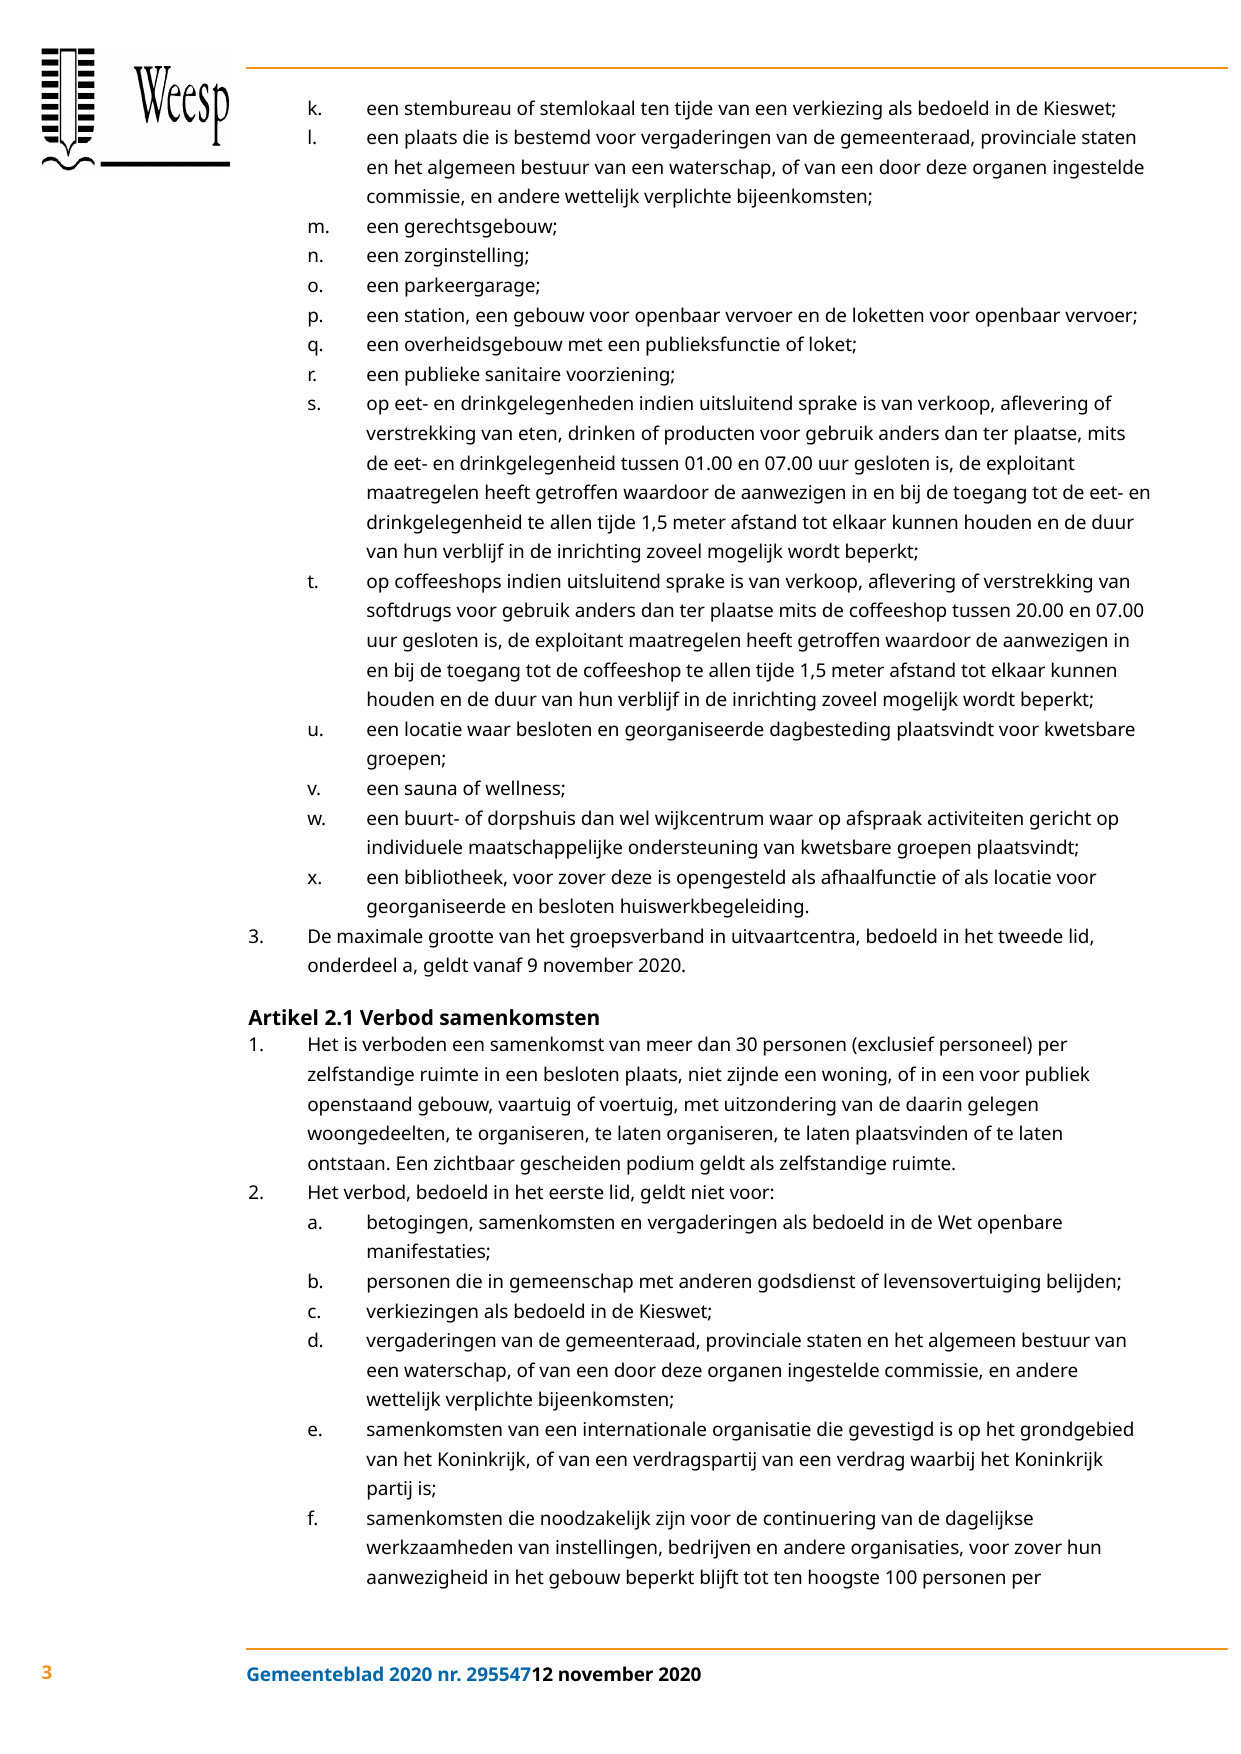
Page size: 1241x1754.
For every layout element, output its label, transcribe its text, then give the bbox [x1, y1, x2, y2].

list een locatie waar besloten en georganiseerde dagbesteding plaatsvindt voor kwetsbare groepen; [307, 716, 1152, 771]
list een buurt- of dorpshuis dan wel wijkcentrum waar op afspraak activiteiten gericht op individuele maatschappelijke ondersteuning van kwetsbare groepen plaatsvindt; [307, 805, 1152, 860]
list een plaats die is bestemd voor vergaderingen van de gemeenteraad, provinciale staten en het algemeen bestuur van een waterschap, of van een door deze organen ingestelde commissie, en andere wettelijk verplichte bijeenkomsten; [307, 124, 1152, 209]
picture [41, 47, 231, 172]
list personen die in gemeenschap met anderen godsdienst of levensovertuiging belijden; [307, 1268, 1152, 1294]
list vergaderingen van de gemeenteraad, provinciale staten en het algemeen bestuur van een waterschap, of van een door deze organen ingestelde commissie, en andere wettelijk verplichte bijeenkomsten; [307, 1327, 1152, 1412]
list een stembureau of stemlokaal ten tijde van een verkiezing als bedoeld in de Kieswet; [307, 95, 1152, 121]
list De maximale grootte van het groepsverband in uitvaartcentra, bedoeld in het tweede lid, [248, 923, 1152, 949]
list een bibliotheek, voor zover deze is opengesteld als afhaalfunctie of als locatie voor georganiseerde en besloten huiswerkbegeleiding. [307, 864, 1152, 919]
list op coffeeshops indien uitsluitend sprake is van verkoop, aflevering of verstrekking van softdrugs voor gebruik anders dan ter plaatse mits de coffeeshop tussen 20.00 en 07.00 uur gesloten is, de exploitant maatregelen heeft getroffen waardoor de aanwezigen in en bij de toegang tot de coffeeshop te allen tijde 1,5 meter afstand tot elkaar kunnen houden en de duur van hun verblijf in de inrichting zoveel mogelijk wordt beperkt; [307, 568, 1152, 712]
list een gerechtsgebouw; [307, 213, 1152, 239]
list Het verbod, bedoeld in het eerste lid, geldt niet voor: [248, 1179, 1152, 1205]
list Het is verboden een samenkomst van meer dan 30 personen (exclusief personeel) per zelfstandige ruimte in een besloten plaats, niet zijnde een woning, of in een voor publiek openstaand gebouw, vaartuig of voertuig, met uitzondering van de daarin gelegen woongedeelten, te organiseren, te laten organiseren, te laten plaatsvinden of te laten ontstaan. Een zichtbaar gescheiden podium geldt als zelfstandige ruimte. [248, 1032, 1152, 1176]
list een parkeergarage; [307, 272, 1152, 298]
list betogingen, samenkomsten en vergaderingen als bedoeld in de Wet openbare manifestaties; [307, 1209, 1152, 1264]
list een station, een gebouw voor openbaar vervoer en de loketten voor openbaar vervoer; [307, 302, 1152, 328]
list een sauna of wellness; [307, 775, 1152, 801]
list op eet- en drinkgelegenheden indien uitsluitend sprake is van verkoop, aflevering of verstrekking van eten, drinken of producten voor gebruik anders dan ter plaatse, mits de eet- en drinkgelegenheid tussen 01.00 en 07.00 uur gesloten is, de exploitant maatregelen heeft getroffen waardoor de aanwezigen in en bij de toegang tot de eet- en drinkgelegenheid te allen tijde 1,5 meter afstand tot elkaar kunnen houden en de duur van hun verblijf in de inrichting zoveel mogelijk wordt beperkt; [307, 391, 1152, 564]
text Artikel 2.1 Verbod samenkomsten [248, 1003, 1152, 1032]
list samenkomsten die noodzakelijk zijn voor de continuering van de dagelijkse werkzaamheden van instellingen, bedrijven en andere organisaties, voor zover hun aanwezigheid in het gebouw beperkt blijft tot ten hoogste 100 personen per [307, 1505, 1152, 1590]
list een publieke sanitaire voorziening; [307, 361, 1152, 387]
list onderdeel a, geldt vanaf 9 november 2020. [248, 953, 1152, 978]
list een overheidsgebouw met een publieksfunctie of loket; [307, 331, 1152, 357]
list een zorginstelling; [307, 243, 1152, 268]
list verkiezingen als bedoeld in de Kieswet; [307, 1298, 1152, 1323]
list samenkomsten van een internationale organisatie die gevestigd is op het grondgebied van het Koninkrijk, of van een verdragspartij van een verdrag waarbij het Koninkrijk partij is; [307, 1416, 1152, 1501]
